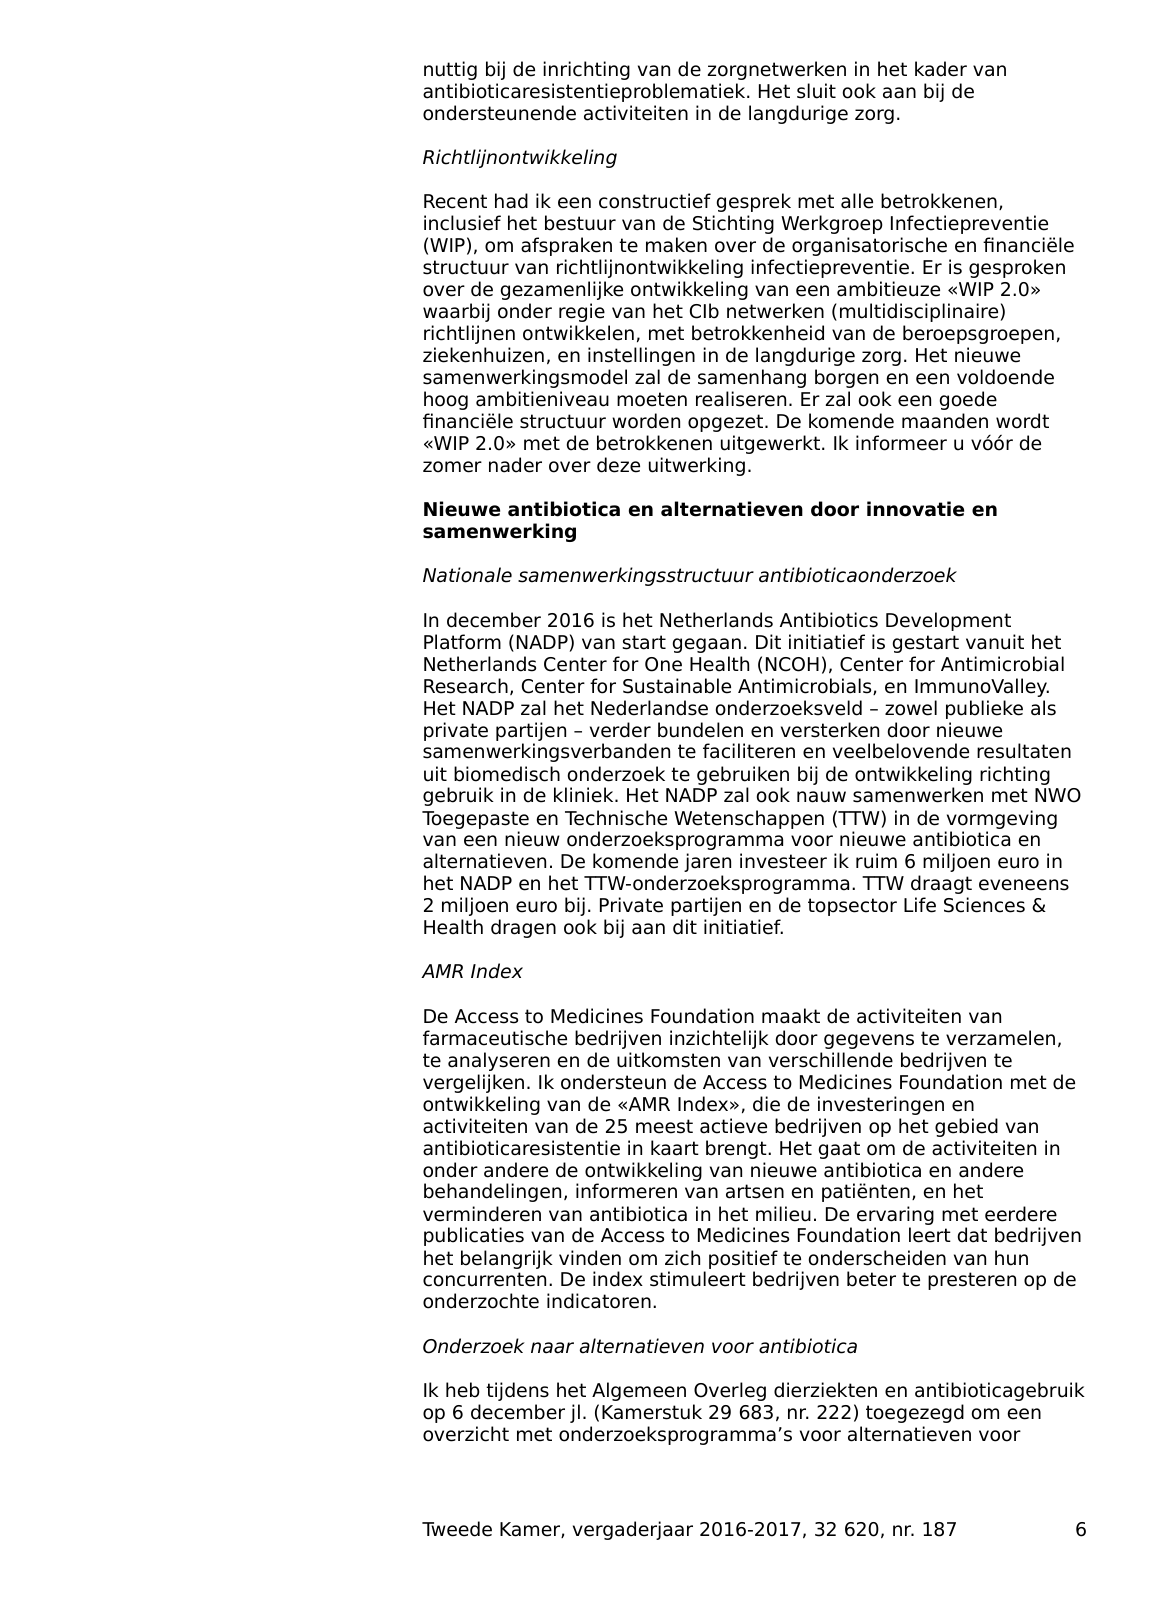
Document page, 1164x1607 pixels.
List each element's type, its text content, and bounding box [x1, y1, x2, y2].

subtitle Richtlijnontwikkeling [422, 147, 1087, 169]
subtitle Nieuwe antibiotica en alternatieven door innovatie en samenwerking [422, 499, 1087, 543]
subtitle AMR Index [422, 961, 1087, 983]
subtitle Nationale samenwerkingsstructuur antibioticaonderzoek [422, 565, 1087, 587]
subtitle Onderzoek naar alternatieven voor antibiotica [422, 1336, 1087, 1357]
text Recent had ik een constructief gesprek met alle betrokkenen, inclusief het bestuur van de Stichting Werkgroep Infectiepreventie (WIP), om afspraken te maken over de organisatorische en financiële structuur van richtlijnontwikkeling infectiepreventie. Er is gesproken over de gezamenlijke ontwikkeling van een ambitieuze «WIP 2.0» waarbij onder regie van het CIb netwerken (multidisciplinaire) richtlijnen ontwikkelen, met betrokkenheid van de beroepsgroepen, ziekenhuizen, en instellingen in de langdurige zorg. Het nieuwe samenwerkingsmodel zal de samenhang borgen en een voldoende hoog ambitieniveau moeten realiseren. Er zal ook een goede financiële structuur worden opgezet. De komende maanden wordt «WIP 2.0» met de betrokkenen uitgewerkt. Ik informeer u vóór de zomer nader over deze uitwerking. [422, 191, 1087, 477]
text In december 2016 is het Netherlands Antibiotics Development Platform (NADP) van start gegaan. Dit initiatief is gestart vanuit het Netherlands Center for One Health (NCOH), Center for Antimicrobial Research, Center for Sustainable Antimicrobials, en ImmunoValley. Het NADP zal het Nederlandse onderzoeksveld – zowel publieke als private partijen – verder bundelen en versterken door nieuwe samenwerkingsverbanden te faciliteren en veelbelovende resultaten uit biomedisch onderzoek te gebruiken bij de ontwikkeling richting gebruik in de kliniek. Het NADP zal ook nauw samenwerken met NWO Toegepaste en Technische Wetenschappen (TTW) in de vormgeving van een nieuw onderzoeksprogramma voor nieuwe antibiotica en alternatieven. De komende jaren investeer ik ruim 6 miljoen euro in het NADP en het TTW-onderzoeksprogramma. TTW draagt eveneens 2 miljoen euro bij. Private partijen en de topsector Life Sciences & Health dragen ook bij aan dit initiatief. [422, 609, 1087, 939]
text De Access to Medicines Foundation maakt de activiteiten van farmaceutische bedrijven inzichtelijk door gegevens te verzamelen, te analyseren en de uitkomsten van verschillende bedrijven te vergelijken. Ik ondersteun de Access to Medicines Foundation met de ontwikkeling van de «AMR Index», die de investeringen en activiteiten van de 25 meest actieve bedrijven op het gebied van antibioticaresistentie in kaart brengt. Het gaat om de activiteiten in onder andere de ontwikkeling van nieuwe antibiotica en andere behandelingen, informeren van artsen en patiënten, en het verminderen van antibiotica in het milieu. De ervaring met eerdere publicaties van de Access to Medicines Foundation leert dat bedrijven het belangrijk vinden om zich positief te onderscheiden van hun concurrenten. De index stimuleert bedrijven beter te presteren op de onderzochte indicatoren. [422, 1006, 1087, 1313]
text nuttig bij de inrichting van de zorgnetwerken in het kader van antibioticaresistentieproblematiek. Het sluit ook aan bij de ondersteunende activiteiten in de langdurige zorg. [422, 59, 1087, 125]
text Ik heb tijdens het Algemeen Overleg dierziekten en antibioticagebruik op 6 december jl. (Kamerstuk 29 683, nr. 222) toegezegd om een overzicht met onderzoeksprogramma’s voor alternatieven voor [422, 1380, 1087, 1446]
